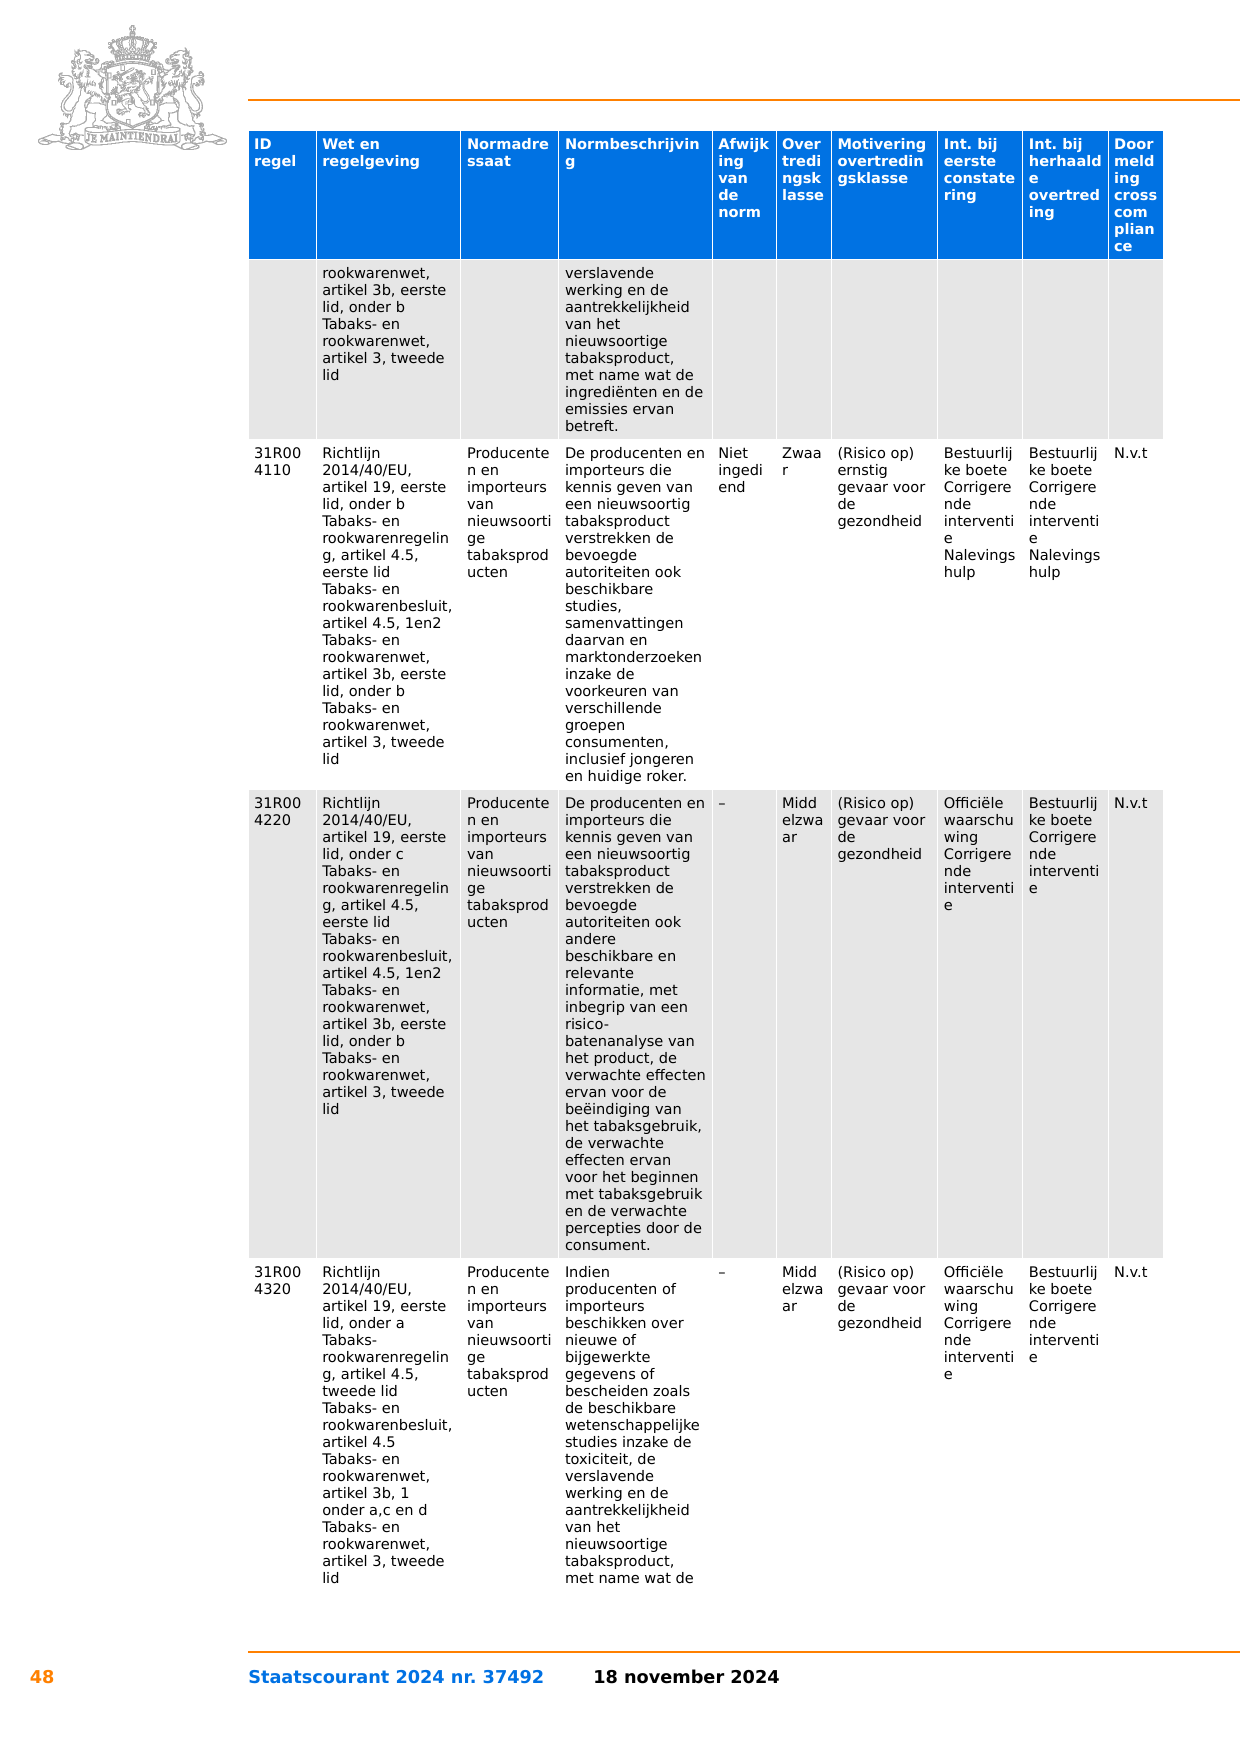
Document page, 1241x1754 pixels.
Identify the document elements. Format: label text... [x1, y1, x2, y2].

table_cell [777, 260, 831, 439]
table_cell (Risico op) ernstig gevaar voor de gezondheid [832, 440, 937, 789]
table_cell Officiële waarschuwing Corrigerende interventie [938, 790, 1022, 1258]
table_cell De producenten en importeurs die kennis geven van een nieuwsoortig tabaksproduct verstrekken de bevoegde autoriteiten ook beschikbare studies, samenvattingen daarvan en marktonderzoeken inzake de voorkeuren van verschillende groepen consumenten, inclusief jongeren en huidige roker. [559, 440, 712, 789]
table_cell [1023, 260, 1108, 439]
table_cell rookwarenwet, artikel 3b, eerste lid, onder b Tabaks- en rookwarenwet, artikel 3, tweede lid [317, 260, 460, 439]
table_cell [938, 260, 1022, 439]
table_header ID regel [249, 131, 316, 259]
table_cell 31R004320 [249, 1259, 316, 1591]
table_cell N.v.t [1109, 440, 1163, 789]
table_cell [249, 260, 316, 439]
table_cell Richtlijn 2014/40/EU, artikel 19, eerste lid, onder a Tabaks- rookwarenregeling, artikel 4.5, tweede lid Tabaks- en rookwarenbesluit, artikel 4.5 Tabaks- en rookwarenwet, artikel 3b, 1 onder a,c en d Tabaks- en rookwarenwet, artikel 3, tweede lid [317, 1259, 460, 1591]
table_cell (Risico op) gevaar voor de gezondheid [832, 1259, 937, 1591]
table_cell N.v.t [1109, 1259, 1163, 1591]
table_cell Officiële waarschuwing Corrigerende interventie [938, 1259, 1022, 1591]
table_header Motivering overtredingsklasse [832, 131, 937, 259]
table_cell Richtlijn 2014/40/EU, artikel 19, eerste lid, onder c Tabaks- en rookwarenregeling, artikel 4.5, eerste lid Tabaks- en rookwarenbesluit, artikel 4.5, 1en2 Tabaks- en rookwarenwet, artikel 3b, eerste lid, onder b Tabaks- en rookwarenwet, artikel 3, tweede lid [317, 790, 460, 1258]
table_cell Bestuurlijke boete Corrigerende interventie Nalevingshulp [1023, 440, 1108, 789]
table_header Wet en regelgeving [317, 131, 460, 259]
table_cell De producenten en importeurs die kennis geven van een nieuwsoortig tabaksproduct verstrekken de bevoegde autoriteiten ook andere beschikbare en relevante informatie, met inbegrip van een risico-batenanalyse van het product, de verwachte effecten ervan voor de beëindiging van het tabaksgebruik, de verwachte effecten ervan voor het beginnen met tabaksgebruik en de verwachte percepties door de consument. [559, 790, 712, 1258]
table_cell [1109, 260, 1163, 439]
table_header Afwijking van de norm [713, 131, 776, 259]
table_cell Niet ingediend [713, 440, 776, 789]
table_cell – [713, 790, 776, 1258]
table_cell Producenten en importeurs van nieuwsoortige tabaksproducten [461, 1259, 558, 1591]
table_header Doormelding cross compliance [1109, 131, 1163, 259]
table_cell [461, 260, 558, 439]
table_cell [832, 260, 937, 439]
table_cell [713, 260, 776, 439]
table_cell N.v.t [1109, 790, 1163, 1258]
table_header Normbeschrijving [559, 131, 712, 259]
table_cell Producenten en importeurs van nieuwsoortige tabaksproducten [461, 790, 558, 1258]
table_cell 31R004110 [249, 440, 316, 789]
table_cell Middelzwaar [777, 790, 831, 1258]
table_cell (Risico op) gevaar voor de gezondheid [832, 790, 937, 1258]
table_header Int. bij herhaalde overtreding [1023, 131, 1108, 259]
table_cell 31R004220 [249, 790, 316, 1258]
table_cell – [713, 1259, 776, 1591]
table_header Int. bij eerste constatering [938, 131, 1022, 259]
table_cell verslavende werking en de aantrekkelijkheid van het nieuwsoortige tabaksproduct, met name wat de ingrediënten en de emissies ervan betreft. [559, 260, 712, 439]
table_cell Producenten en importeurs van nieuwsoortige tabaksproducten [461, 440, 558, 789]
table_cell Bestuurlijke boete Corrigerende interventie [1023, 1259, 1108, 1591]
picture [38, 25, 227, 150]
table_cell Bestuurlijke boete Corrigerende interventie Nalevingshulp [938, 440, 1022, 789]
table_cell Richtlijn 2014/40/EU, artikel 19, eerste lid, onder b Tabaks- en rookwarenregeling, artikel 4.5, eerste lid Tabaks- en rookwarenbesluit, artikel 4.5, 1en2 Tabaks- en rookwarenwet, artikel 3b, eerste lid, onder b Tabaks- en rookwarenwet, artikel 3, tweede lid [317, 440, 460, 789]
table_header Overtredingsklasse [777, 131, 831, 259]
table_cell Zwaar [777, 440, 831, 789]
table_cell Middelzwaar [777, 1259, 831, 1591]
table_cell Indien producenten of importeurs beschikken over nieuwe of bijgewerkte gegevens of bescheiden zoals de beschikbare wetenschappelijke studies inzake de toxiciteit, de verslavende werking en de aantrekkelijkheid van het nieuwsoortige tabaksproduct, met name wat de [559, 1259, 712, 1591]
table_header Normadressaat [461, 131, 558, 259]
table_cell Bestuurlijke boete Corrigerende interventie [1023, 790, 1108, 1258]
